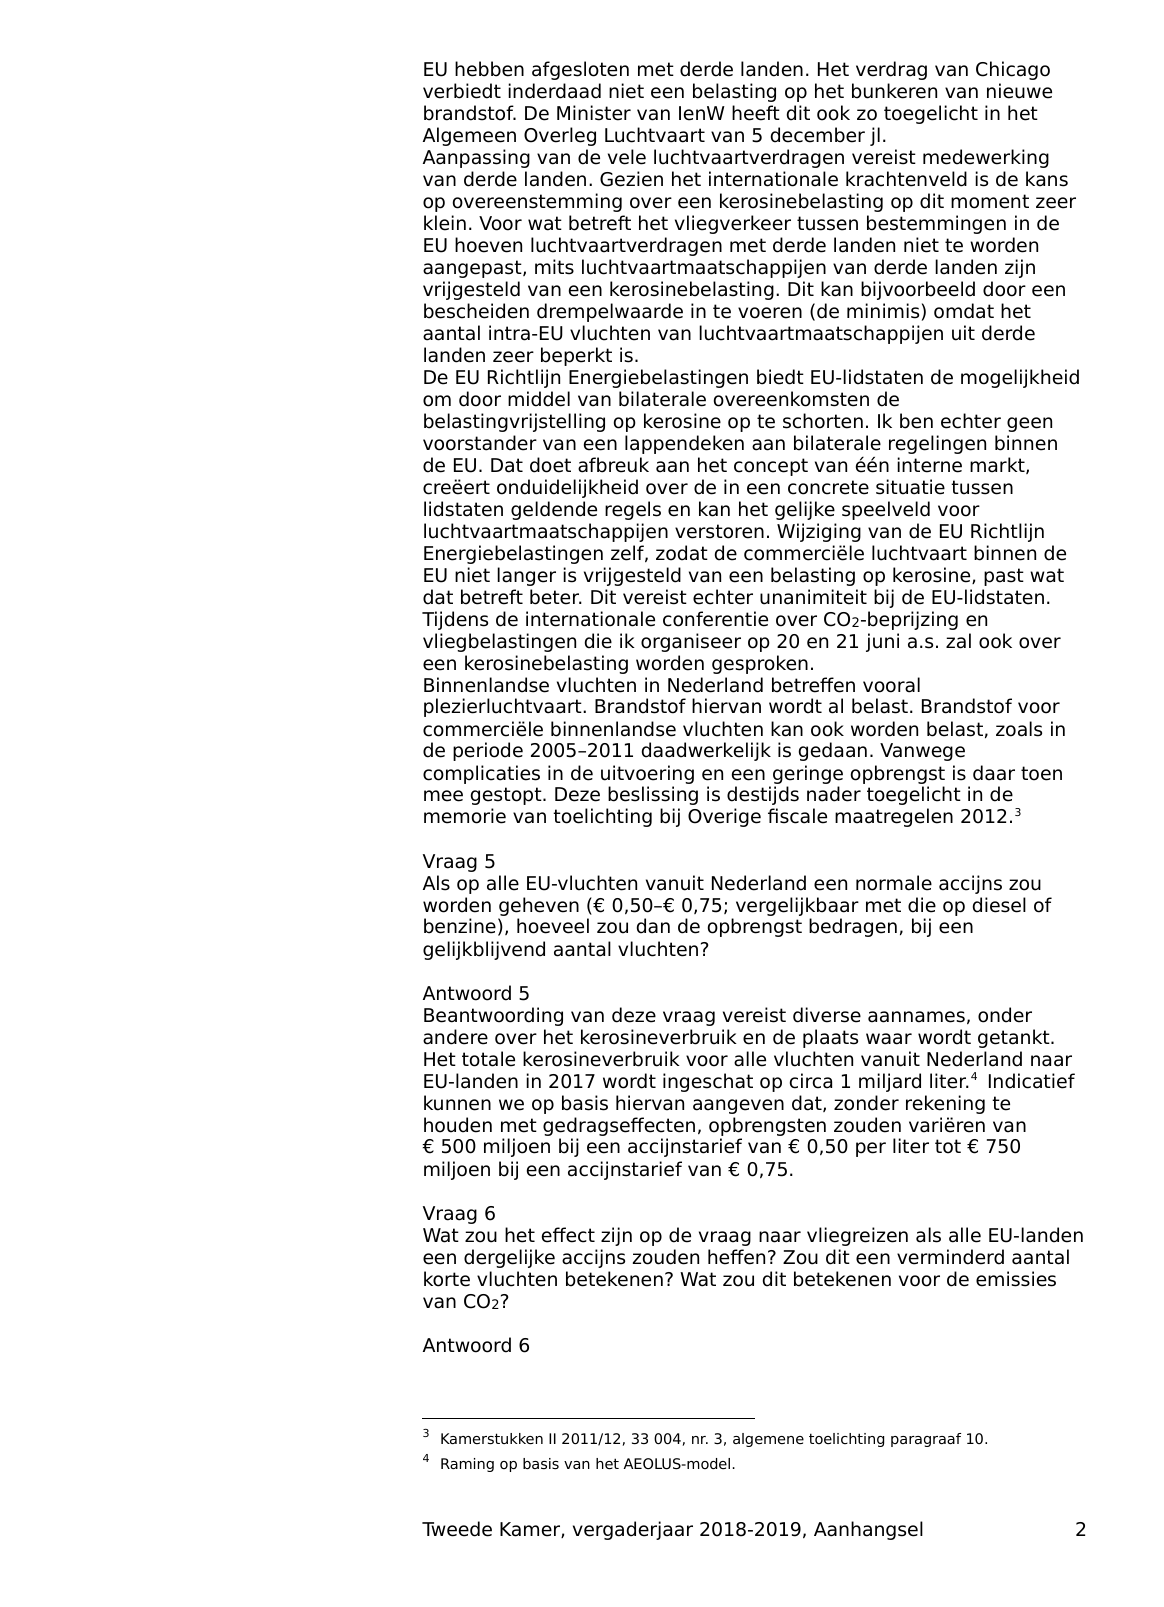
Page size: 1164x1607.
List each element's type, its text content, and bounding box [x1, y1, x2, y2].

text Wat zou het effect zijn op de vraag naar vliegreizen als alle EU-landen een dergelijke accijns zouden heffen? Zou dit een verminderd aantal korte vluchten betekenen? Wat zou dit betekenen voor de emissies van CO2? [422, 1224, 1087, 1312]
text Antwoord 5 [422, 983, 1087, 1004]
text Vraag 5 [422, 851, 1087, 872]
text Binnenlandse vluchten in Nederland betreffen vooral plezierluchtvaart. Brandstof hiervan wordt al belast. Brandstof voor commerciële binnenlandse vluchten kan ook worden belast, zoals in de periode 2005–2011 daadwerkelijk is gedaan. Vanwege complicaties in de uitvoering en een geringe opbrengst is daar toen mee gestopt. Deze beslissing is destijds nader toegelicht in de memorie van toelichting bij Overige fiscale maatregelen 2012. [422, 674, 1087, 828]
text Antwoord 6 [422, 1335, 1087, 1357]
text Aanpassing van de vele luchtvaartverdragen vereist medewerking van derde landen. Gezien het internationale krachtenveld is de kans op overeenstemming over een kerosinebelasting op dit moment zeer klein. Voor wat betreft het vliegverkeer tussen bestemmingen in de EU hoeven luchtvaartverdragen met derde landen niet te worden aangepast, mits luchtvaartmaatschappijen van derde landen zijn vrijgesteld van een kerosinebelasting. Dit kan bijvoorbeeld door een bescheiden drempelwaarde in te voeren (de minimis) omdat het aantal intra-EU vluchten van luchtvaartmaatschappijen uit derde landen zeer beperkt is. [422, 147, 1087, 367]
text Als op alle EU-vluchten vanuit Nederland een normale accijns zou worden geheven (€ 0,50–€ 0,75; vergelijkbaar met die op diesel of benzine), hoeveel zou dan de opbrengst bedragen, bij een gelijkblijvend aantal vluchten? [422, 872, 1087, 960]
text Raming op basis van het AEOLUS-model. [422, 1452, 1087, 1474]
text De EU Richtlijn Energiebelastingen biedt EU-lidstaten de mogelijkheid om door middel van bilaterale overeenkomsten de belastingvrijstelling op kerosine op te schorten. Ik ben echter geen voorstander van een lappendeken aan bilaterale regelingen binnen de EU. Dat doet afbreuk aan het concept van één interne markt, creëert onduidelijkheid over de in een concrete situatie tussen lidstaten geldende regels en kan het gelijke speelveld voor luchtvaartmaatschappijen verstoren. Wijziging van de EU Richtlijn Energiebelastingen zelf, zodat de commerciële luchtvaart binnen de EU niet langer is vrijgesteld van een belasting op kerosine, past wat dat betreft beter. Dit vereist echter unanimiteit bij de EU-lidstaten. Tijdens de internationale conferentie over CO2-beprijzing en vliegbelastingen die ik organiseer op 20 en 21 juni a.s. zal ook over een kerosinebelasting worden gesproken. [422, 367, 1087, 674]
text Kamerstukken II 2011/12, 33 004, nr. 3, algemene toelichting paragraaf 10. [422, 1427, 1087, 1449]
text EU hebben afgesloten met derde landen. Het verdrag van Chicago verbiedt inderdaad niet een belasting op het bunkeren van nieuwe brandstof. De Minister van IenW heeft dit ook zo toegelicht in het Algemeen Overleg Luchtvaart van 5 december jl. [422, 59, 1087, 147]
text Vraag 6 [422, 1203, 1087, 1224]
text Beantwoording van deze vraag vereist diverse aannames, onder andere over het kerosineverbruik en de plaats waar wordt getankt. Het totale kerosineverbruik voor alle vluchten vanuit Nederland naar EU-landen in 2017 wordt ingeschat op circa 1 miljard liter. Indicatief kunnen we op basis hiervan aangeven dat, zonder rekening te houden met gedragseffecten, opbrengsten zouden variëren van € 500 miljoen bij een accijnstarief van € 0,50 per liter tot € 750 miljoen bij een accijnstarief van € 0,75. [422, 1004, 1087, 1180]
